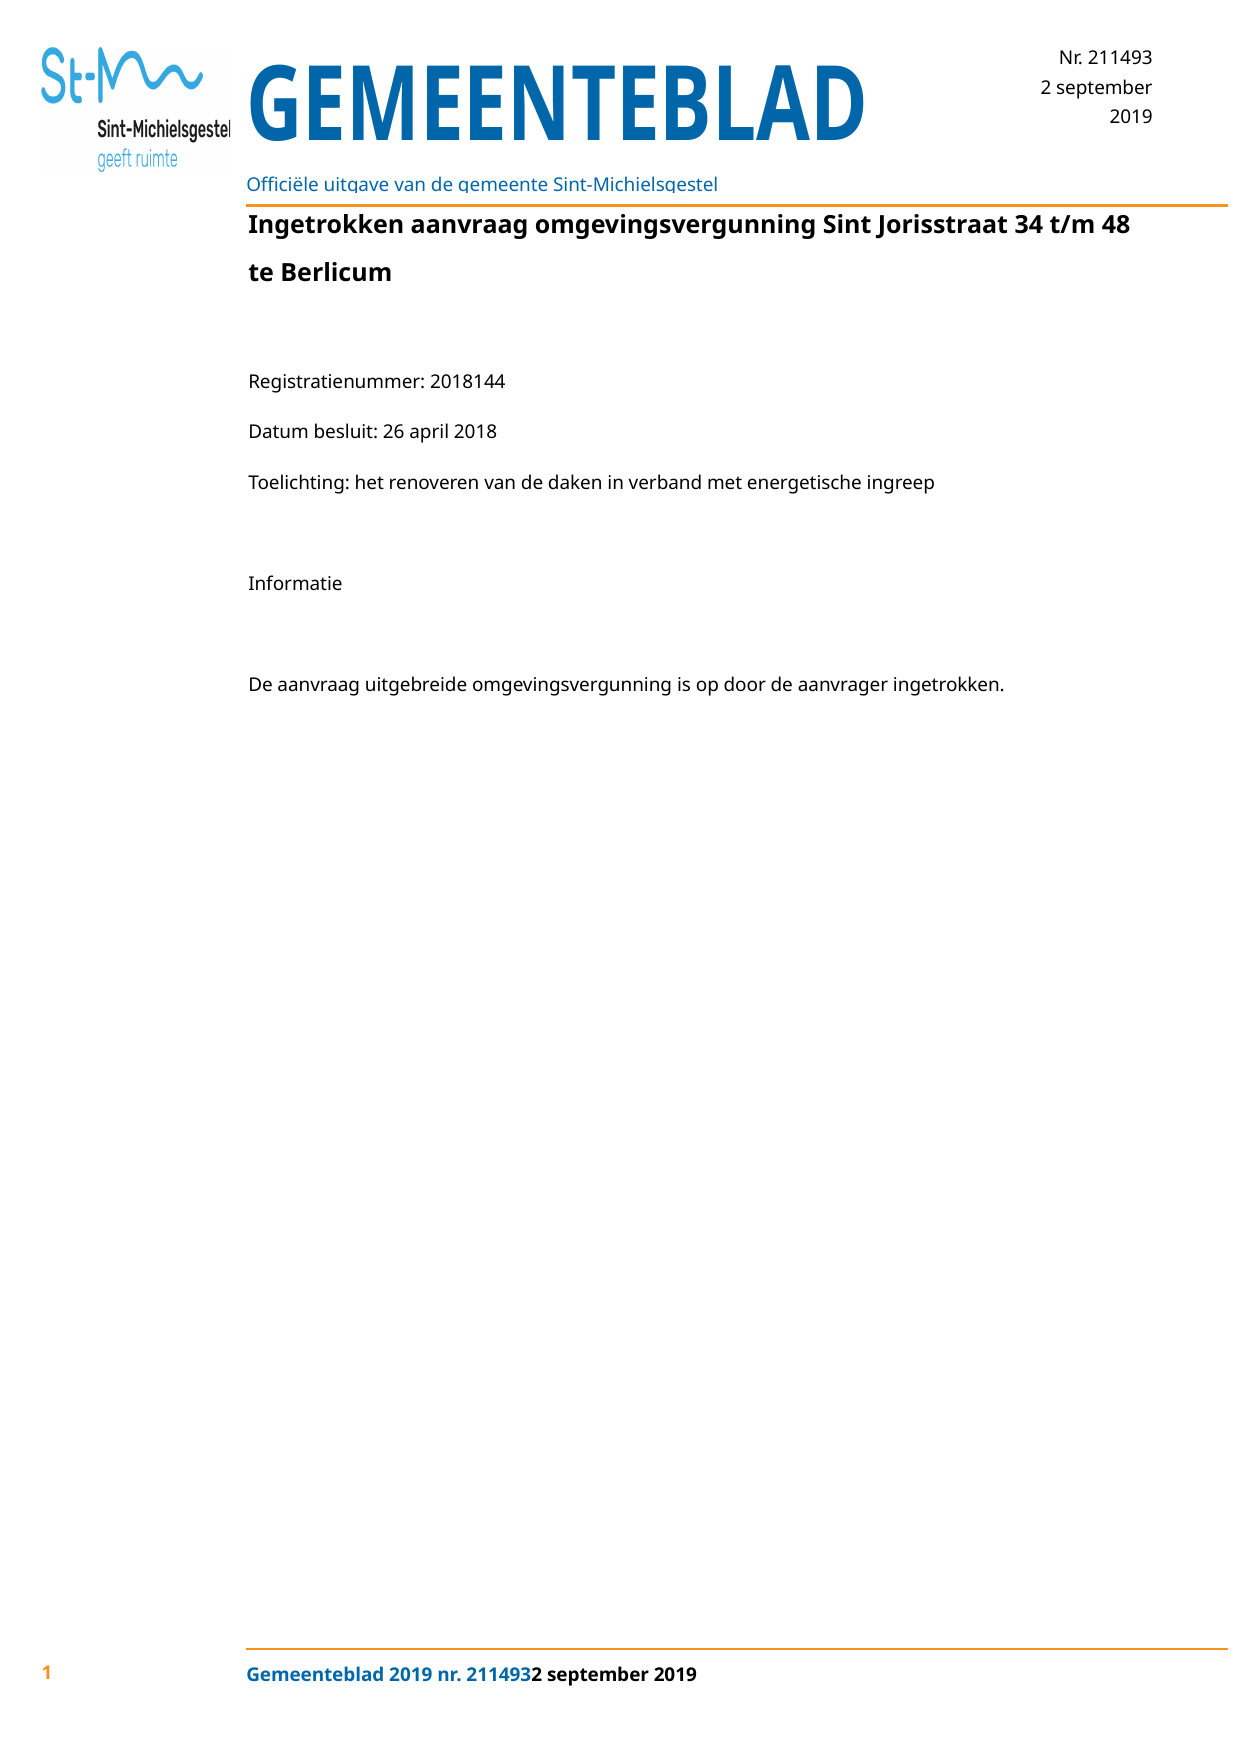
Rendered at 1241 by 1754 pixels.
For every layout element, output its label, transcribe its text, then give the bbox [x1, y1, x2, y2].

text Informatie [248, 570, 1152, 596]
text Ingetrokken aanvraag omgevingsvergunning Sint Jorisstraat 34 t/m 48 te Berlicum [248, 207, 1152, 288]
text De aanvraag uitgebreide omgevingsvergunning is op door de aanvrager ingetrokken. [248, 671, 1152, 697]
text Datum besluit: 26 april 2018 [248, 419, 1152, 444]
text Registratienummer: 2018144 [248, 368, 1152, 394]
picture [41, 47, 231, 172]
text Toelichting: het renoveren van de daken in verband met energetische ingreep [248, 469, 1152, 495]
